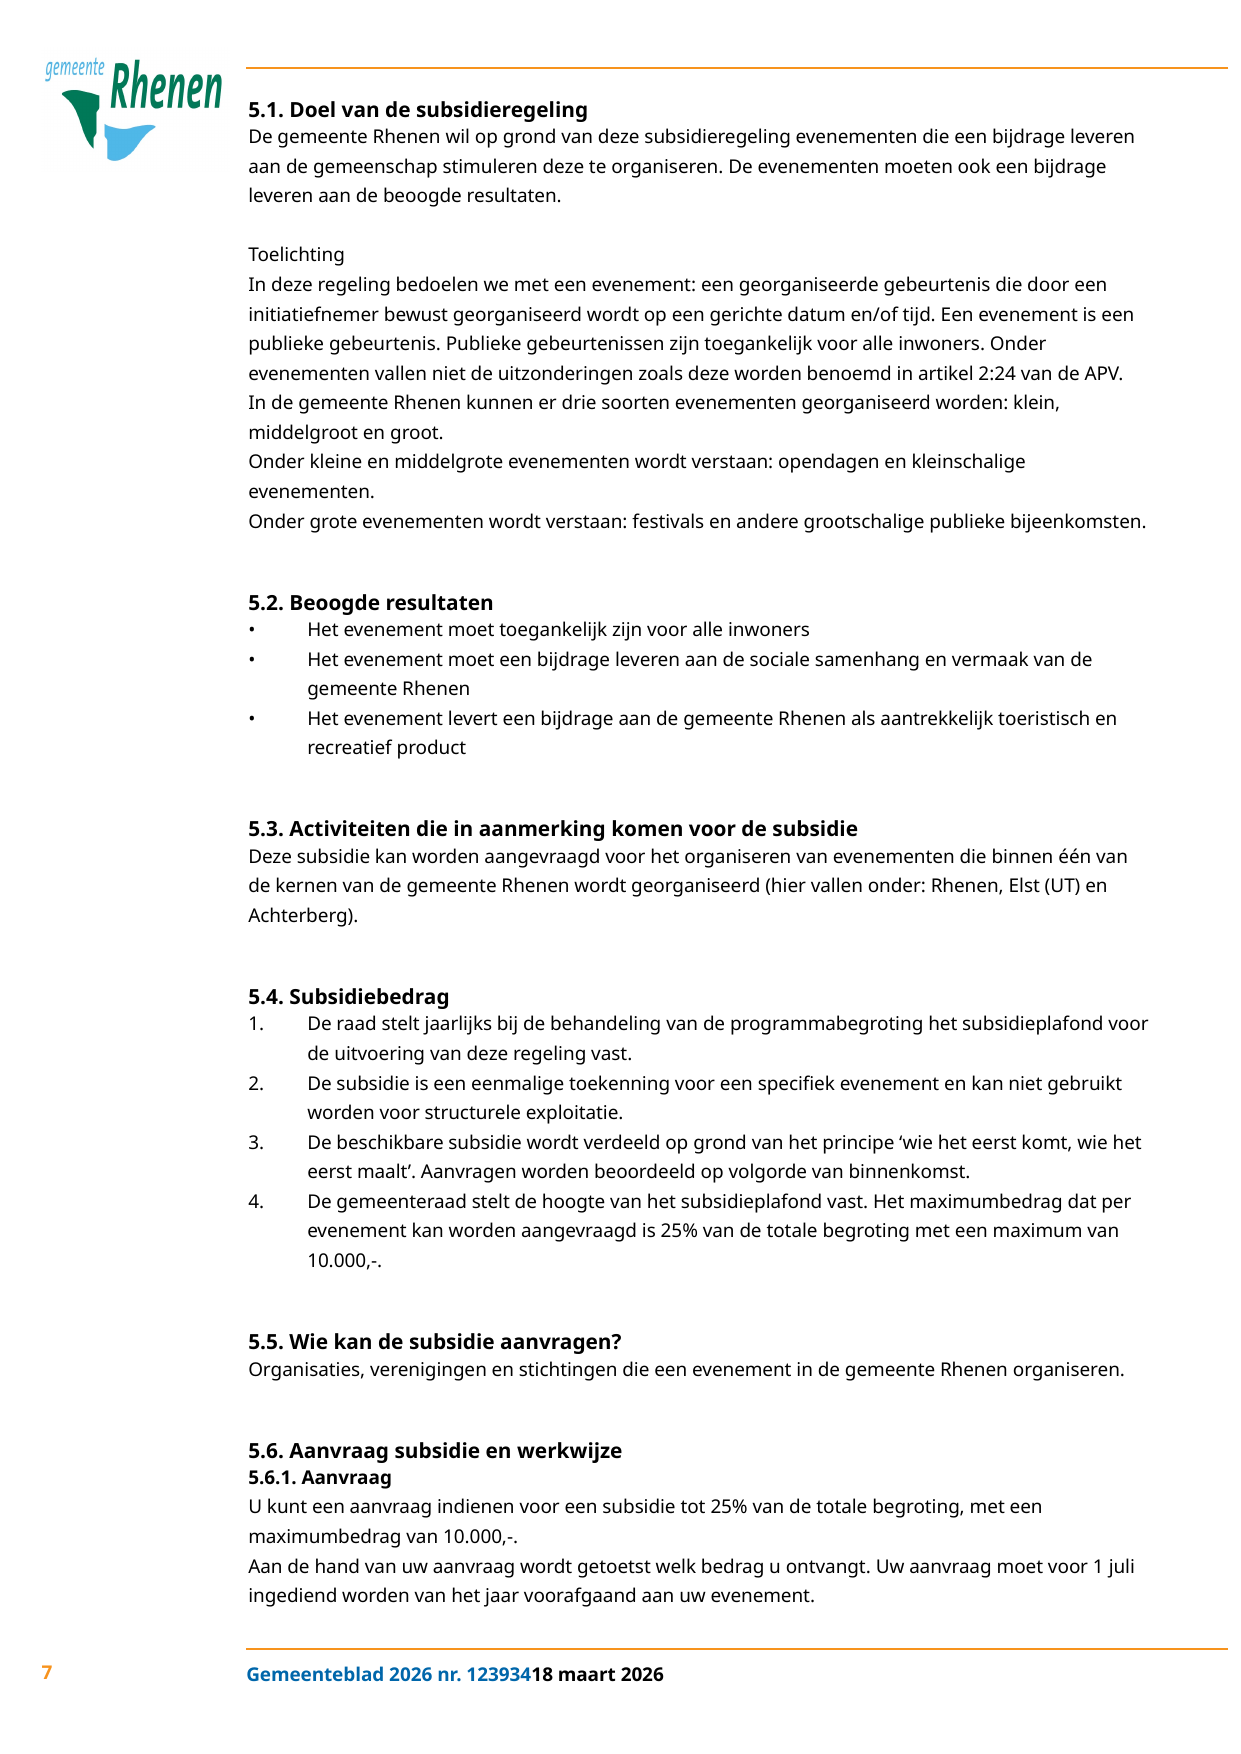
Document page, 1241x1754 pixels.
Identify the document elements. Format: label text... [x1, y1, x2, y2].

text Organisaties, verenigingen en stichtingen die een evenement in de gemeente Rhenen organiseren. [248, 1356, 1152, 1381]
text In deze regeling bedoelen we met een evenement: een georganiseerde gebeurtenis die door een initiatiefnemer bewust georganiseerd wordt op een gerichte datum en/of tijd. Een evenement is een publieke gebeurtenis. Publieke gebeurtenissen zijn toegankelijk voor alle inwoners. Onder evenementen vallen niet de uitzonderingen zoals deze worden benoemd in artikel 2:24 van de APV. [248, 271, 1152, 386]
text Aan de hand van uw aanvraag wordt getoetst welk bedrag u ontvangt. Uw aanvraag moet voor 1 juli ingediend worden van het jaar voorafgaand aan uw evenement. [248, 1553, 1152, 1608]
text Onder grote evenementen wordt verstaan: festivals en andere grootschalige publieke bijeenkomsten. [248, 508, 1152, 533]
list Het evenement levert een bijdrage aan de gemeente Rhenen als aantrekkelijk toeristisch en recreatief product [248, 705, 1152, 760]
text De gemeente Rhenen wil op grond van deze subsidieregeling evenementen die een bijdrage leveren aan de gemeenschap stimuleren deze te organiseren. De evenementen moeten ook een bijdrage leveren aan de beoogde resultaten. [248, 123, 1152, 208]
text Onder kleine en middelgrote evenementen wordt verstaan: opendagen en kleinschalige evenementen. [248, 449, 1152, 504]
list De subsidie is een eenmalige toekenning voor een specifiek evenement en kan niet gebruikt worden voor structurele exploitatie. [248, 1070, 1152, 1125]
list Het evenement moet een bijdrage leveren aan de sociale samenhang en vermaak van de gemeente Rhenen [248, 646, 1152, 701]
text 5.6. Aanvraag subsidie en werkwijze [248, 1436, 1152, 1464]
list De gemeenteraad stelt de hoogte van het subsidieplafond vast. Het maximumbedrag dat per evenement kan worden aangevraagd is 25% van de totale begroting met een maximum van 10.000,-. [248, 1188, 1152, 1273]
text 5.1. Doel van de subsidieregeling [248, 95, 1152, 123]
list De raad stelt jaarlijks bij de behandeling van de programmabegroting het subsidieplafond voor de uitvoering van deze regeling vast. [248, 1011, 1152, 1066]
text Deze subsidie kan worden aangevraagd voor het organiseren van evenementen die binnen één van de kernen van de gemeente Rhenen wordt georganiseerd (hier vallen onder: Rhenen, Elst (UT) en Achterberg). [248, 843, 1152, 928]
text 5.4. Subsidiebedrag [248, 982, 1152, 1011]
text Toelichting [248, 242, 1152, 267]
text 5.3. Activiteiten die in aanmerking komen voor de subsidie [248, 814, 1152, 843]
list De beschikbare subsidie wordt verdeeld op grond van het principe ‘wie het eerst komt, wie het eerst maalt’. Aanvragen worden beoordeeld op volgorde van binnenkomst. [248, 1129, 1152, 1184]
text 5.5. Wie kan de subsidie aanvragen? [248, 1327, 1152, 1356]
picture [41, 47, 231, 172]
text 5.6.1. Aanvraag [248, 1464, 1152, 1490]
list Het evenement moet toegankelijk zijn voor alle inwoners [248, 616, 1152, 642]
text 5.2. Beoogde resultaten [248, 588, 1152, 616]
text U kunt een aanvraag indienen voor een subsidie tot 25% van de totale begroting, met een maximumbedrag van 10.000,-. [248, 1494, 1152, 1549]
text In de gemeente Rhenen kunnen er drie soorten evenementen georganiseerd worden: klein, middelgroot en groot. [248, 389, 1152, 445]
